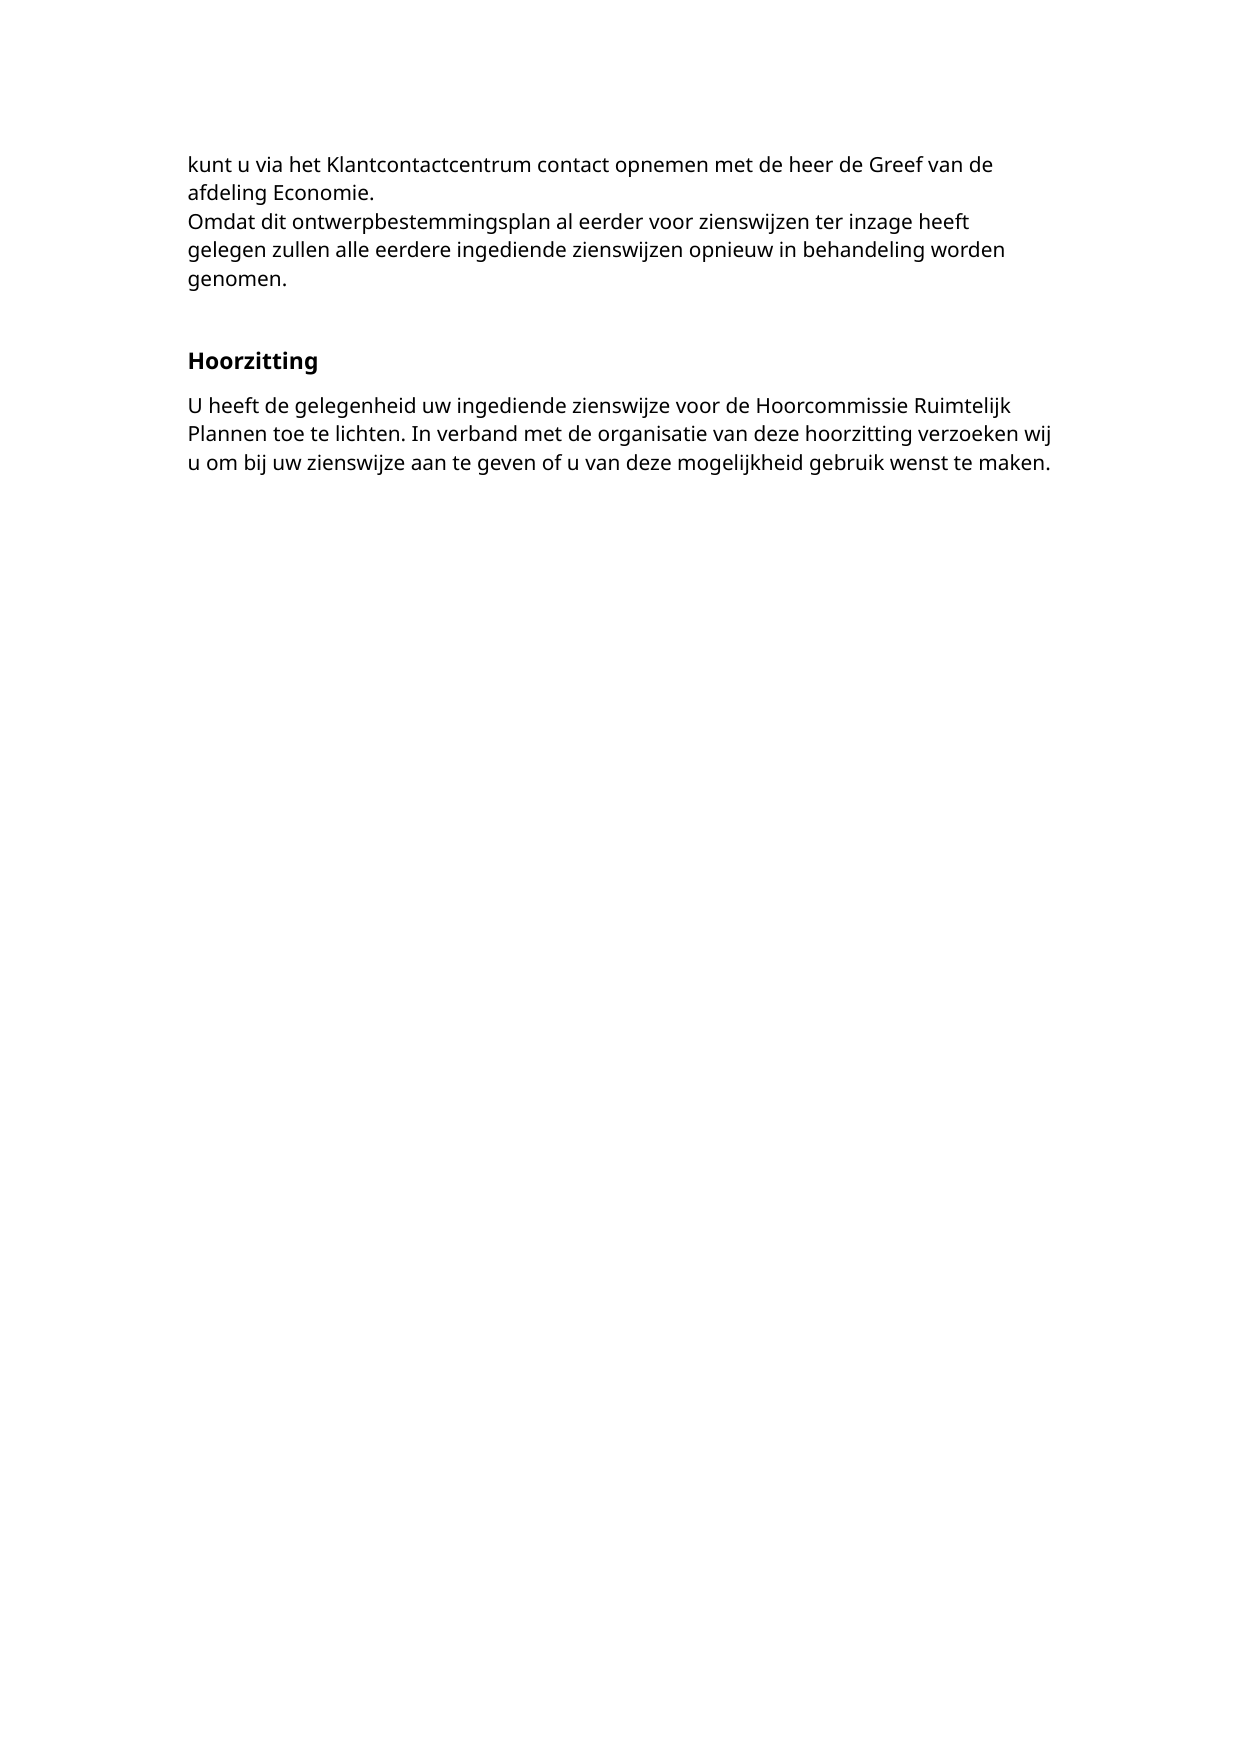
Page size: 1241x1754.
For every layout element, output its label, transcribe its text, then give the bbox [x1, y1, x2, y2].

subtitle Hoorzitting [187, 345, 1053, 376]
text kunt u via het Klantcontactcentrum contact opnemen met de heer de Greef van de afdeling Economie. [187, 150, 1053, 207]
text Omdat dit ontwerpbestemmingsplan al eerder voor zienswijzen ter inzage heeft gelegen zullen alle eerdere ingediende zienswijzen opnieuw in behandeling worden genomen. [187, 207, 1053, 292]
text U heeft de gelegenheid uw ingediende zienswijze voor de Hoorcommissie Ruimtelijk Plannen toe te lichten. In verband met de organisatie van deze hoorzitting verzoeken wij u om bij uw zienswijze aan te geven of u van deze mogelijkheid gebruik wenst te maken. [187, 391, 1053, 476]
